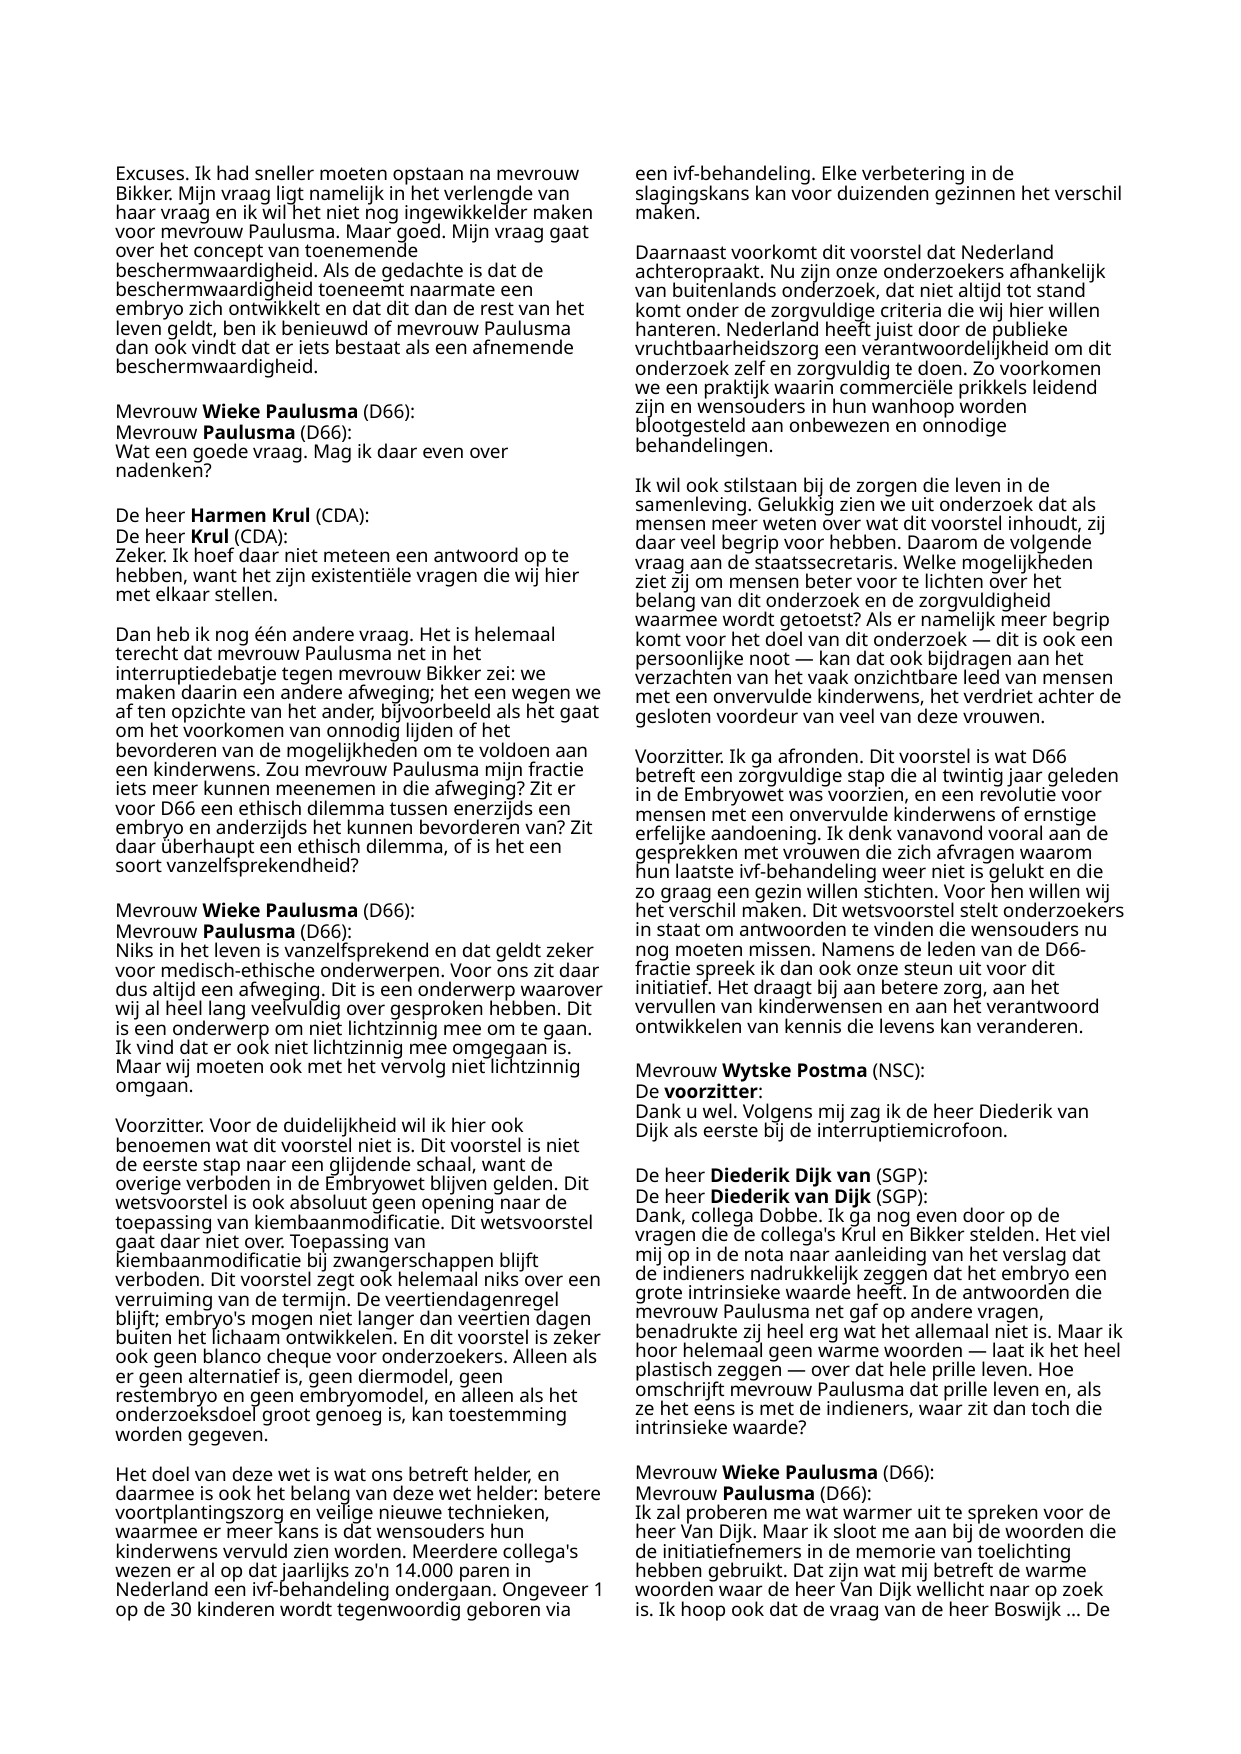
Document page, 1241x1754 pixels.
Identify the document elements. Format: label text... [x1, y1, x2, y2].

text Niks in het leven is vanzelfsprekend en dat geldt zeker voor medisch-ethische onderwerpen. Voor ons zit daar dus altijd een afweging. Dit is een onderwerp waarover wij al heel lang veelvuldig over gesproken hebben. Dit is een onderwerp om niet lichtzinnig mee om te gaan. Ik vind dat er ook niet lichtzinnig mee omgegaan is. Maar wij moeten ook met het vervolg niet lichtzinnig omgaan. [115, 942, 605, 1097]
text Zeker. Ik hoef daar niet meteen een antwoord op te hebben, want het zijn existentiële vragen die wij hier met elkaar stellen. [115, 547, 605, 605]
text Dank, collega Dobbe. Ik ga nog even door op de vragen die de collega's Krul en Bikker stelden. Het viel mij op in de nota naar aanleiding van het verslag dat de indieners nadrukkelijk zeggen dat het embryo een grote intrinsieke waarde heeft. In de antwoorden die mevrouw Paulusma net gaf op andere vragen, benadrukte zij heel erg wat het allemaal niet is. Maar ik hoor helemaal geen warme woorden — laat ik het heel plastisch zeggen — over dat hele prille leven. Hoe omschrijft mevrouw Paulusma dat prille leven en, als ze het eens is met de indieners, waar zit dan toch die intrinsieke waarde? [635, 1207, 1125, 1438]
text Het doel van deze wet is wat ons betreft helder, en daarmee is ook het belang van deze wet helder: betere voortplantingszorg en veilige nieuwe technieken, waarmee er meer kans is dat wensouders hun kinderwens vervuld zien worden. Meerdere collega's wezen er al op dat jaarlijks zo'n 14.000 paren in Nederland een ivf-behandeling ondergaan. Ongeveer 1 op de 30 kinderen wordt tegenwoordig geboren via [115, 1466, 605, 1620]
text Ik zal proberen me wat warmer uit te spreken voor de heer Van Dijk. Maar ik sloot me aan bij de woorden die de initiatiefnemers in de memorie van toelichting hebben gebruikt. Dat zijn wat mij betreft de warme woorden waar de heer Van Dijk wellicht naar op zoek is. Ik hoop ook dat de vraag van de heer Boswijk … De [635, 1504, 1125, 1620]
text Excuses. Ik had sneller moeten opstaan na mevrouw Bikker. Mijn vraag ligt namelijk in het verlengde van haar vraag en ik wil het niet nog ingewikkelder maken voor mevrouw Paulusma. Maar goed. Mijn vraag gaat over het concept van toenemende beschermwaardigheid. Als de gedachte is dat de beschermwaardigheid toeneemt naarmate een embryo zich ontwikkelt en dat dit dan de rest van het leven geldt, ben ik benieuwd of mevrouw Paulusma dan ook vindt dat er iets bestaat als een afnemende beschermwaardigheid. [115, 165, 605, 377]
text De voorzitter: [635, 1083, 1125, 1103]
text Mevrouw Wytske Postma (NSC): [635, 1058, 1125, 1083]
text De heer Harmen Krul (CDA): [115, 502, 605, 528]
text De heer Krul (CDA): [115, 528, 605, 547]
text De heer Diederik Dijk van (SGP): [635, 1162, 1125, 1188]
text De heer Diederik van Dijk (SGP): [635, 1188, 1125, 1207]
text Mevrouw Wieke Paulusma (D66): [635, 1459, 1125, 1485]
text Daarnaast voorkomt dit voorstel dat Nederland achteropraakt. Nu zijn onze onderzoekers afhankelijk van buitenlands onderzoek, dat niet altijd tot stand komt onder de zorgvuldige criteria die wij hier willen hanteren. Nederland heeft juist door de publieke vruchtbaarheidszorg een verantwoordelijkheid om dit onderzoek zelf en zorgvuldig te doen. Zo voorkomen we een praktijk waarin commerciële prikkels leidend zijn en wensouders in hun wanhoop worden blootgesteld aan onbewezen en onnodige behandelingen. [635, 244, 1125, 456]
text een ivf-behandeling. Elke verbetering in de slagingskans kan voor duizenden gezinnen het verschil maken. [635, 165, 1125, 223]
text Dan heb ik nog één andere vraag. Het is helemaal terecht dat mevrouw Paulusma net in het interruptiedebatje tegen mevrouw Bikker zei: we maken daarin een andere afweging; het een wegen we af ten opzichte van het ander, bijvoorbeeld als het gaat om het voorkomen van onnodig lijden of het bevorderen van de mogelijkheden om te voldoen aan een kinderwens. Zou mevrouw Paulusma mijn fractie iets meer kunnen meenemen in die afweging? Zit er voor D66 een ethisch dilemma tussen enerzijds een embryo en anderzijds het kunnen bevorderen van? Zit daar überhaupt een ethisch dilemma, of is het een soort vanzelfsprekendheid? [115, 626, 605, 877]
text Voorzitter. Ik ga afronden. Dit voorstel is wat D66 betreft een zorgvuldige stap die al twintig jaar geleden in de Embryowet was voorzien, en een revolutie voor mensen met een onvervulde kinderwens of ernstige erfelijke aandoening. Ik denk vanavond vooral aan de gesprekken met vrouwen die zich afvragen waarom hun laatste ivf-behandeling weer niet is gelukt en die zo graag een gezin willen stichten. Voor hen willen wij het verschil maken. Dit wetsvoorstel stelt onderzoekers in staat om antwoorden te vinden die wensouders nu nog moeten missen. Namens de leden van de D66-fractie spreek ik dan ook onze steun uit voor dit initiatief. Het draagt bij aan betere zorg, aan het vervullen van kinderwensen en aan het verantwoord ontwikkelen van kennis die levens kan veranderen. [635, 748, 1125, 1037]
text Voorzitter. Voor de duidelijkheid wil ik hier ook benoemen wat dit voorstel niet is. Dit voorstel is niet de eerste stap naar een glijdende schaal, want de overige verboden in de Embryowet blijven gelden. Dit wetsvoorstel is ook absoluut geen opening naar de toepassing van kiembaanmodificatie. Dit wetsvoorstel gaat daar niet over. Toepassing van kiembaanmodificatie bij zwangerschappen blijft verboden. Dit voorstel zegt ook helemaal niks over een verruiming van de termijn. De veertiendagenregel blijft; embryo's mogen niet langer dan veertien dagen buiten het lichaam ontwikkelen. En dit voorstel is zeker ook geen blanco cheque voor onderzoekers. Alleen als er geen alternatief is, geen diermodel, geen restembryo en geen embryomodel, en alleen als het onderzoeksdoel groot genoeg is, kan toestemming worden gegeven. [115, 1117, 605, 1445]
text Dank u wel. Volgens mij zag ik de heer Diederik van Dijk als eerste bij de interruptiemicrofoon. [635, 1103, 1125, 1141]
text Mevrouw Paulusma (D66): [115, 424, 605, 443]
text Mevrouw Paulusma (D66): [115, 923, 605, 942]
text Mevrouw Wieke Paulusma (D66): [115, 897, 605, 923]
text Ik wil ook stilstaan bij de zorgen die leven in de samenleving. Gelukkig zien we uit onderzoek dat als mensen meer weten over wat dit voorstel inhoudt, zij daar veel begrip voor hebben. Daarom de volgende vraag aan de staatssecretaris. Welke mogelijkheden ziet zij om mensen beter voor te lichten over het belang van dit onderzoek en de zorgvuldigheid waarmee wordt getoetst? Als er namelijk meer begrip komt voor het doel van dit onderzoek — dit is ook een persoonlijke noot — kan dat ook bijdragen aan het verzachten van het vaak onzichtbare leed van mensen met een onvervulde kinderwens, het verdriet achter de gesloten voordeur van veel van deze vrouwen. [635, 477, 1125, 727]
text Wat een goede vraag. Mag ik daar even over nadenken? [115, 443, 605, 482]
text Mevrouw Paulusma (D66): [635, 1485, 1125, 1504]
text Mevrouw Wieke Paulusma (D66): [115, 398, 605, 424]
